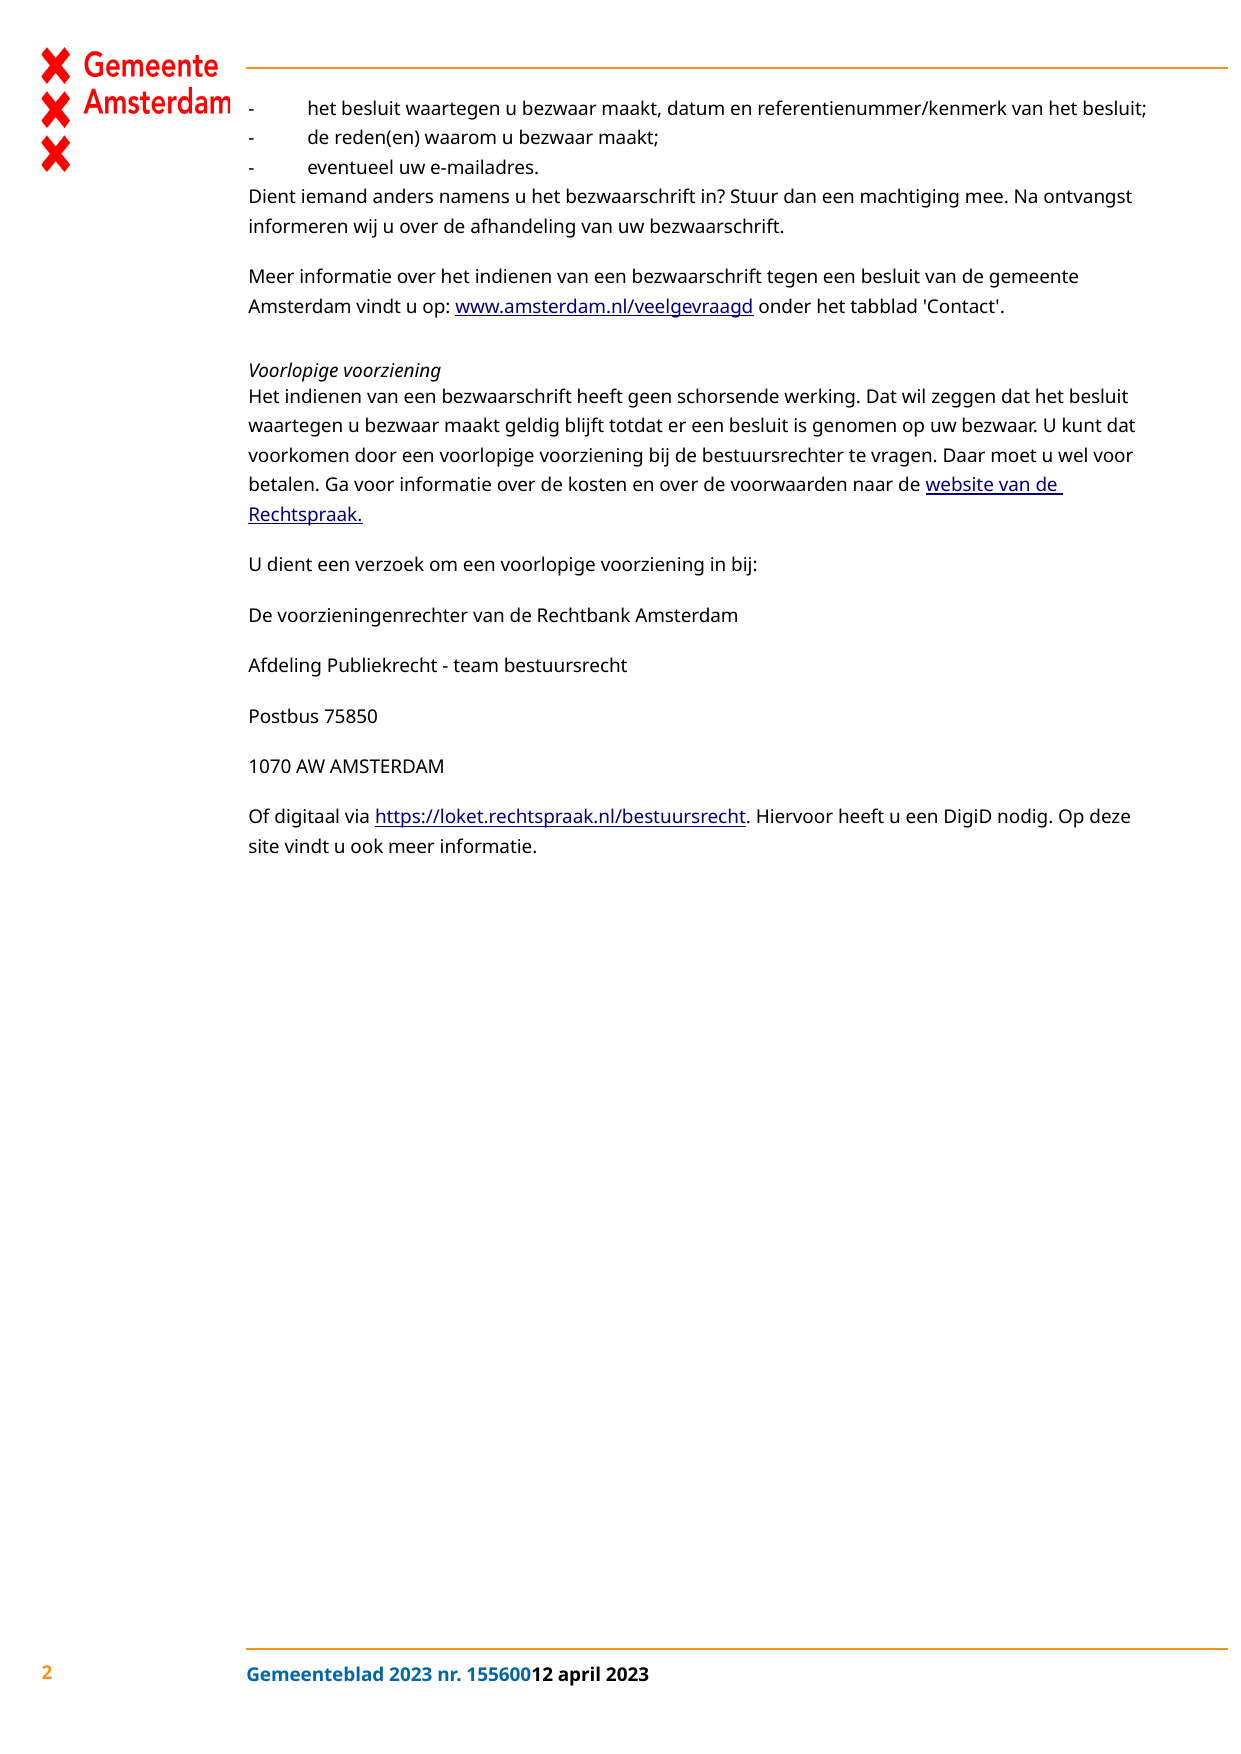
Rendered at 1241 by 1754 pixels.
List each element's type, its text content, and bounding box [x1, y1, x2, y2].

text Het indienen van een bezwaarschrift heeft geen schorsende werking. Dat wil zeggen dat het besluit waartegen u bezwaar maakt geldig blijft totdat er een besluit is genomen op uw bezwaar. U kunt dat voorkomen door een voorlopige voorziening bij de bestuursrechter te vragen. Daar moet u wel voor betalen. Ga voor informatie over de kosten en over de voorwaarden naar de website van de Rechtspraak. [248, 383, 1152, 527]
text Of digitaal via https://loket.rechtspraak.nl/bestuursrecht. Hiervoor heeft u een DigiD nodig. Op deze site vindt u ook meer informatie. [248, 804, 1152, 859]
text 1070 AW AMSTERDAM [248, 753, 1152, 779]
list de reden(en) waarom u bezwaar maakt; [248, 124, 1152, 150]
list eventueel uw e-mailadres. [248, 154, 1152, 180]
picture [41, 47, 231, 172]
text Postbus 75850 [248, 703, 1152, 728]
text Voorlopige voorziening [248, 357, 1152, 383]
text U dient een verzoek om een voorlopige voorziening in bij: [248, 552, 1152, 577]
text Afdeling Publiekrecht - team bestuursrecht [248, 652, 1152, 678]
text De voorzieningenrechter van de Rechtbank Amsterdam [248, 602, 1152, 628]
list het besluit waartegen u bezwaar maakt, datum en referentienummer/kenmerk van het besluit; [248, 95, 1152, 121]
text Dient iemand anders namens u het bezwaarschrift in? Stuur dan een machtiging mee. Na ontvangst informeren wij u over de afhandeling van uw bezwaarschrift. [248, 183, 1152, 239]
text Meer informatie over het indienen van een bezwaarschrift tegen een besluit van de gemeente Amsterdam vindt u op: www.amsterdam.nl/veelgevraagd onder het tabblad 'Contact'. [248, 263, 1152, 319]
